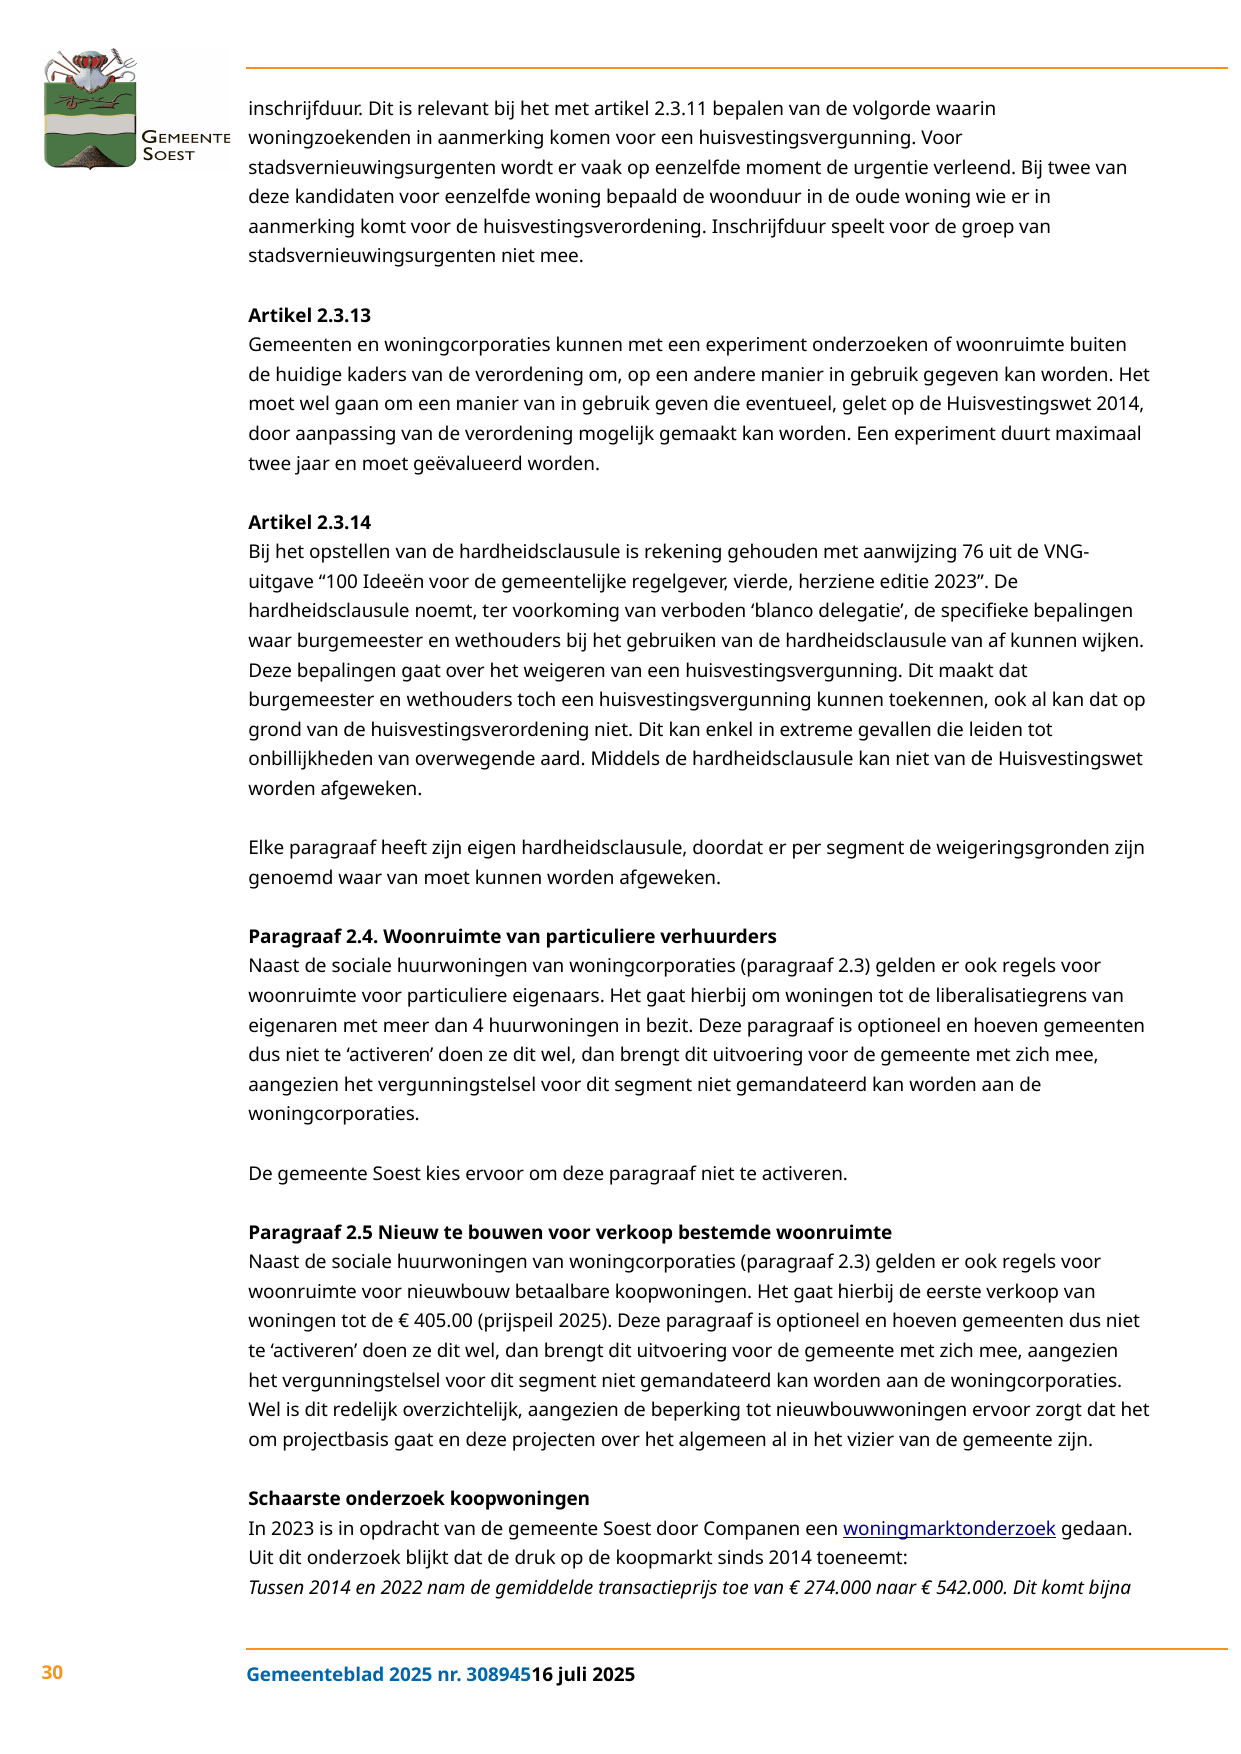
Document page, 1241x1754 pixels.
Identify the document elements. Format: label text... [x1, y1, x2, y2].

text Artikel 2.3.14 [248, 509, 1152, 535]
text Schaarste onderzoek koopwoningen [248, 1485, 1152, 1511]
text Naast de sociale huurwoningen van woningcorporaties (paragraaf 2.3) gelden er ook regels voor woonruimte voor nieuwbouw betaalbare koopwoningen. Het gaat hierbij de eerste verkoop van woningen tot de € 405.00 (prijspeil 2025). Deze paragraaf is optioneel en hoeven gemeenten dus niet te ‘activeren’ doen ze dit wel, dan brengt dit uitvoering voor de gemeente met zich mee, aangezien het vergunningstelsel voor dit segment niet gemandateerd kan worden aan de woningcorporaties. Wel is dit redelijk overzichtelijk, aangezien de beperking tot nieuwbouwwoningen ervoor zorgt dat het om projectbasis gaat en deze projecten over het algemeen al in het vizier van de gemeente zijn. [248, 1248, 1152, 1452]
text Artikel 2.3.13 [248, 302, 1152, 328]
text In 2023 is in opdracht van de gemeente Soest door Companen een woningmarktonderzoek gedaan. Uit dit onderzoek blijkt dat de druk op de koopmarkt sinds 2014 toeneemt: [248, 1515, 1152, 1570]
text Elke paragraaf heeft zijn eigen hardheidsclausule, doordat er per segment de weigeringsgronden zijn genoemd waar van moet kunnen worden afgeweken. [248, 834, 1152, 890]
picture [41, 47, 231, 172]
text Paragraaf 2.5 Nieuw te bouwen voor verkoop bestemde woonruimte [248, 1219, 1152, 1245]
text Gemeenten en woningcorporaties kunnen met een experiment onderzoeken of woonruimte buiten de huidige kaders van de verordening om, op een andere manier in gebruik gegeven kan worden. Het moet wel gaan om een manier van in gebruik geven die eventueel, gelet op de Huisvestingswet 2014, door aanpassing van de verordening mogelijk gemaakt kan worden. Een experiment duurt maximaal twee jaar en moet geëvalueerd worden. [248, 331, 1152, 476]
text Paragraaf 2.4. Woonruimte van particuliere verhuurders [248, 923, 1152, 949]
text inschrijfduur. Dit is relevant bij het met artikel 2.3.11 bepalen van de volgorde waarin woningzoekenden in aanmerking komen voor een huisvestingsvergunning. Voor stadsvernieuwingsurgenten wordt er vaak op eenzelfde moment de urgentie verleend. Bij twee van deze kandidaten voor eenzelfde woning bepaald de woonduur in de oude woning wie er in aanmerking komt voor de huisvestingsverordening. Inschrijfduur speelt voor de groep van stadsvernieuwingsurgenten niet mee. [248, 95, 1152, 268]
text Naast de sociale huurwoningen van woningcorporaties (paragraaf 2.3) gelden er ook regels voor woonruimte voor particuliere eigenaars. Het gaat hierbij om woningen tot de liberalisatiegrens van eigenaren met meer dan 4 huurwoningen in bezit. Deze paragraaf is optioneel en hoeven gemeenten dus niet te ‘activeren’ doen ze dit wel, dan brengt dit uitvoering voor de gemeente met zich mee, aangezien het vergunningstelsel voor dit segment niet gemandateerd kan worden aan de woningcorporaties. [248, 953, 1152, 1126]
text Tussen 2014 en 2022 nam de gemiddelde transactieprijs toe van € 274.000 naar € 542.000. Dit komt bijna [248, 1574, 1152, 1600]
text De gemeente Soest kies ervoor om deze paragraaf niet te activeren. [248, 1160, 1152, 1186]
text Bij het opstellen van de hardheidsclausule is rekening gehouden met aanwijzing 76 uit de VNG-uitgave “100 Ideeën voor de gemeentelijke regelgever, vierde, herziene editie 2023”. De hardheidsclausule noemt, ter voorkoming van verboden ‘blanco delegatie’, de specifieke bepalingen waar burgemeester en wethouders bij het gebruiken van de hardheidsclausule van af kunnen wijken. Deze bepalingen gaat over het weigeren van een huisvestingsvergunning. Dit maakt dat burgemeester en wethouders toch een huisvestingsvergunning kunnen toekennen, ook al kan dat op grond van de huisvestingsverordening niet. Dit kan enkel in extreme gevallen die leiden tot onbillijkheden van overwegende aard. Middels de hardheidsclausule kan niet van de Huisvestingswet worden afgeweken. [248, 538, 1152, 801]
